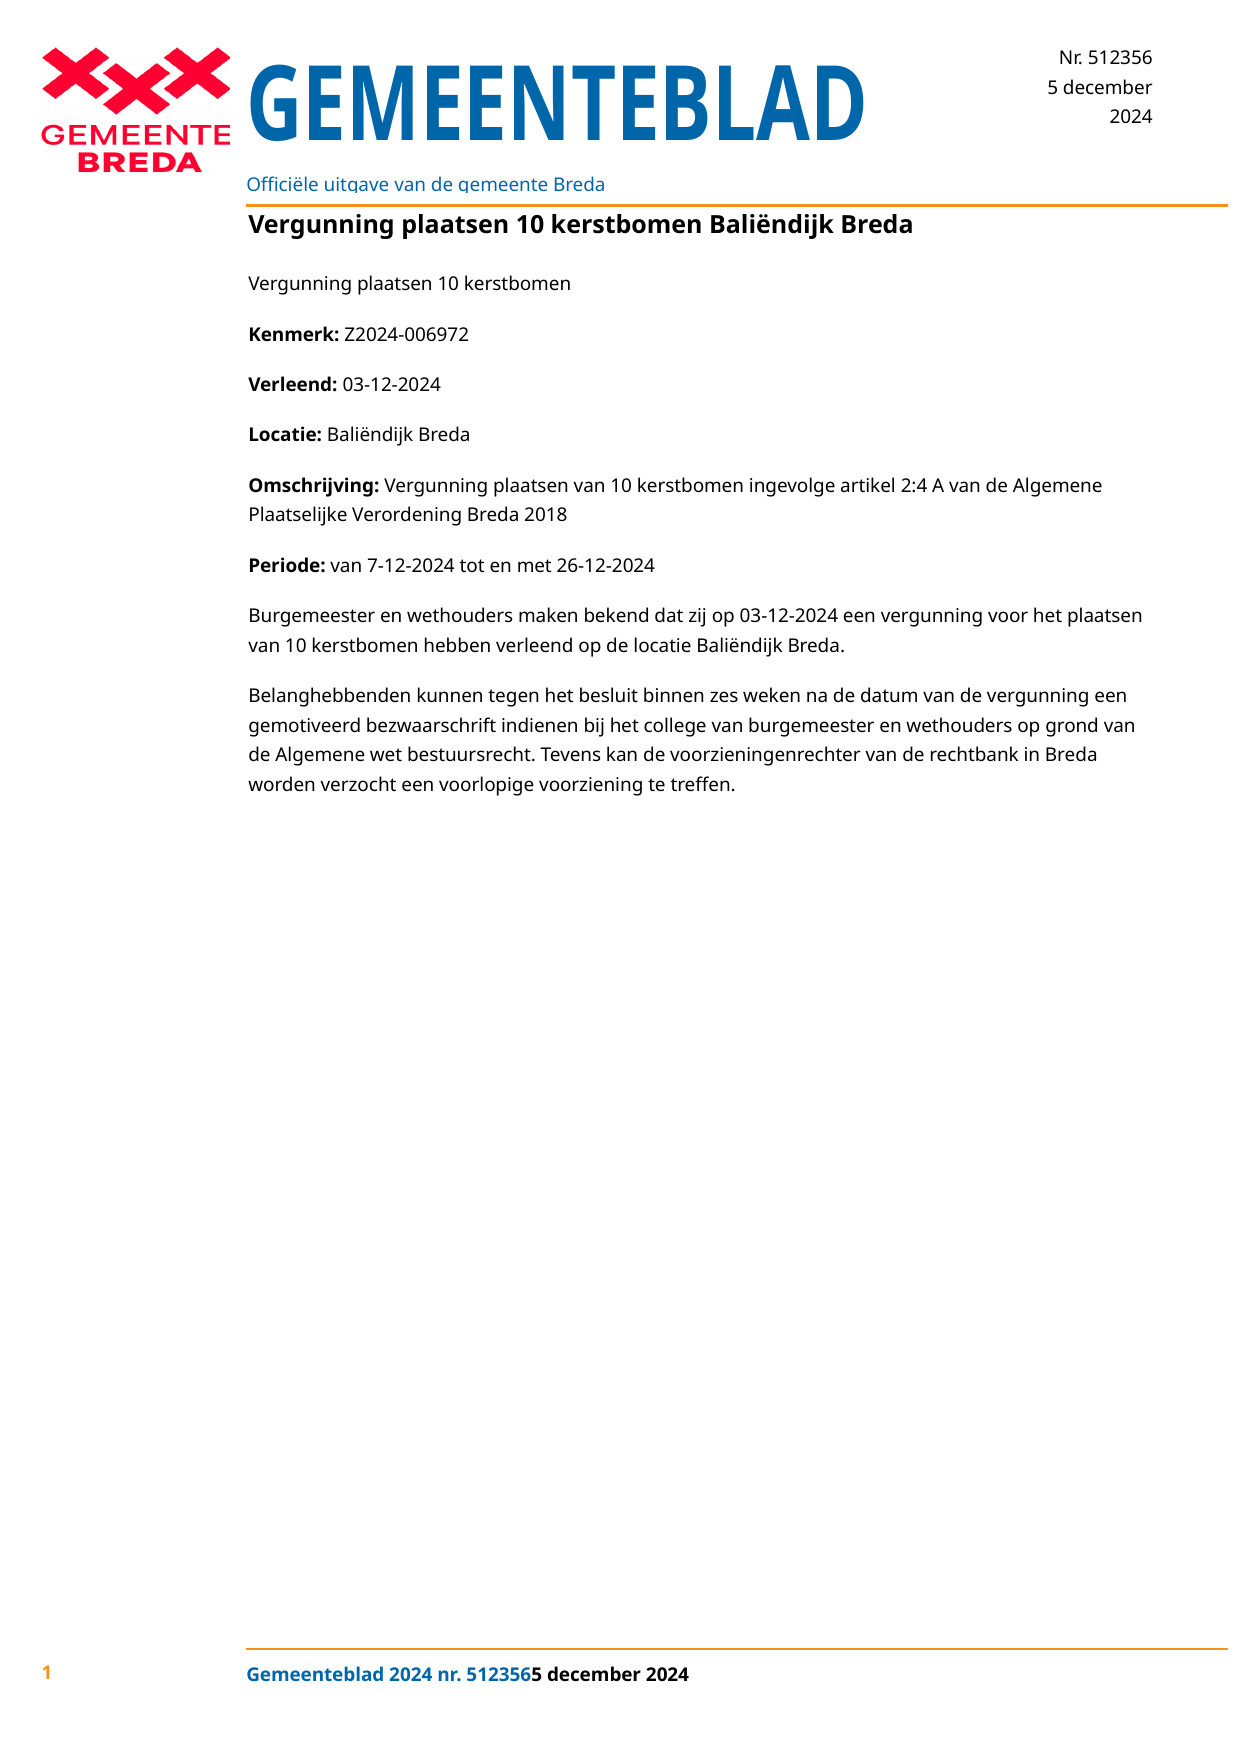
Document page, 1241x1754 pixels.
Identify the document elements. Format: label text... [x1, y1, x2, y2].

text Vergunning plaatsen 10 kerstbomen Baliëndijk Breda [248, 207, 1152, 241]
text Omschrijving: Vergunning plaatsen van 10 kerstbomen ingevolge artikel 2:4 A van de Algemene Plaatselijke Verordening Breda 2018 [248, 472, 1152, 527]
text Kenmerk: Z2024-006972 [248, 321, 1152, 346]
text Periode: van 7-12-2024 tot en met 26-12-2024 [248, 552, 1152, 578]
text Belanghebbenden kunnen tegen het besluit binnen zes weken na de datum van de vergunning een gemotiveerd bezwaarschrift indienen bij het college van burgemeester en wethouders op grond van de Algemene wet bestuursrecht. Tevens kan de voorzieningenrechter van de rechtbank in Breda worden verzocht een voorlopige voorziening te treffen. [248, 682, 1152, 797]
text Locatie: Baliëndijk Breda [248, 422, 1152, 447]
picture [41, 47, 231, 172]
text Vergunning plaatsen 10 kerstbomen [248, 270, 1152, 296]
text Verleend: 03-12-2024 [248, 371, 1152, 397]
text Burgemeester en wethouders maken bekend dat zij op 03-12-2024 een vergunning voor het plaatsen van 10 kerstbomen hebben verleend op de locatie Baliëndijk Breda. [248, 602, 1152, 658]
